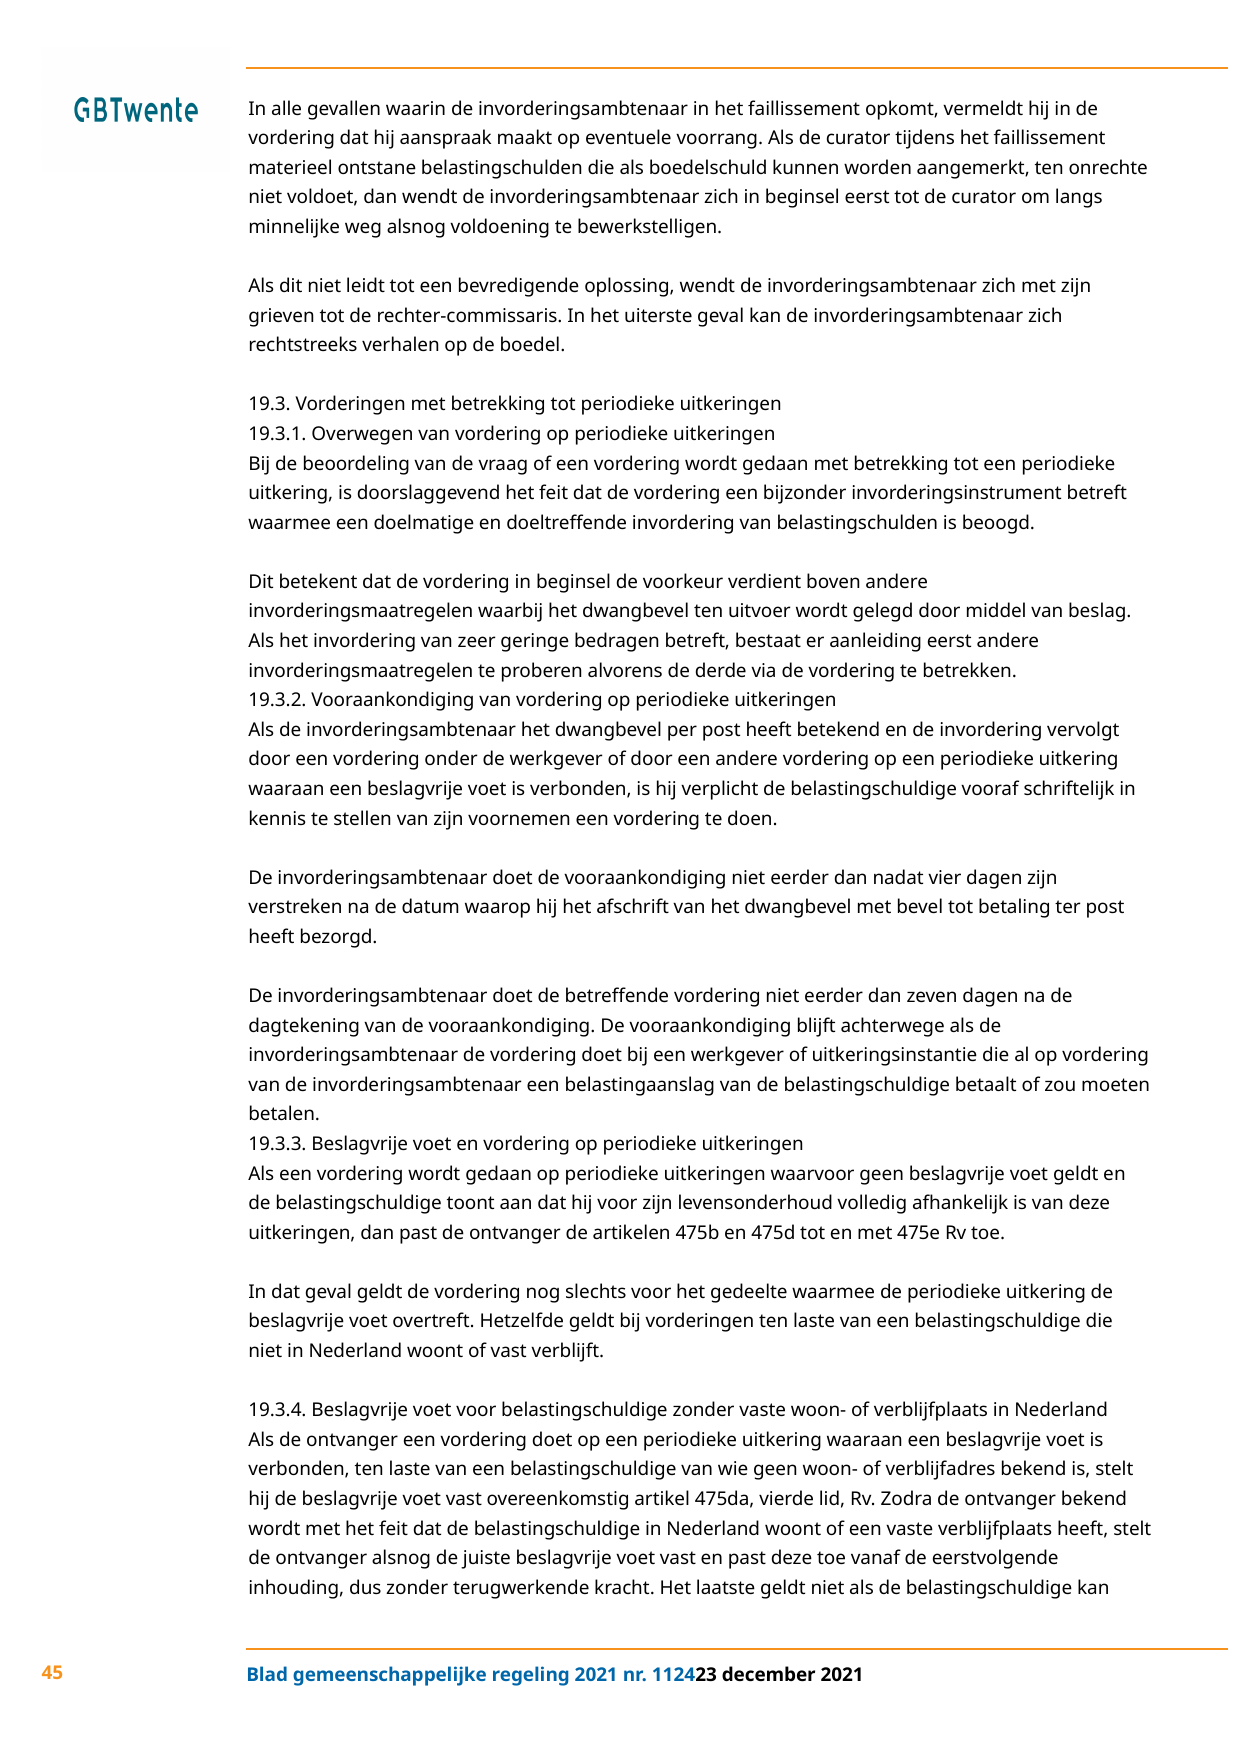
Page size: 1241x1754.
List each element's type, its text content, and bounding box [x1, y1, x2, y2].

text 19.3. Vorderingen met betrekking tot periodieke uitkeringen [248, 391, 1152, 416]
text 19.3.2. Vooraankondiging van vordering op periodieke uitkeringen [248, 686, 1152, 712]
text 19.3.1. Overwegen van vordering op periodieke uitkeringen [248, 420, 1152, 446]
text In alle gevallen waarin de invorderingsambtenaar in het faillissement opkomt, vermeldt hij in de vordering dat hij aanspraak maakt op eventuele voorrang. Als de curator tijdens het faillissement materieel ontstane belastingschulden die als boedelschuld kunnen worden aangemerkt, ten onrechte niet voldoet, dan wendt de invorderingsambtenaar zich in beginsel eerst tot de curator om langs minnelijke weg alsnog voldoening te bewerkstelligen. [248, 95, 1152, 239]
text De invorderingsambtenaar doet de betreffende vordering niet eerder dan zeven dagen na de dagtekening van de vooraankondiging. De vooraankondiging blijft achterwege als de invorderingsambtenaar de vordering doet bij een werkgever of uitkeringsinstantie die al op vordering van de invorderingsambtenaar een belastingaanslag van de belastingschuldige betaalt of zou moeten betalen. [248, 982, 1152, 1126]
text Bij de beoordeling van de vraag of een vordering wordt gedaan met betrekking tot een periodieke uitkering, is doorslaggevend het feit dat de vordering een bijzonder invorderingsinstrument betreft waarmee een doelmatige en doeltreffende invordering van belastingschulden is beoogd. [248, 450, 1152, 535]
text Als dit niet leidt tot een bevredigende oplossing, wendt de invorderingsambtenaar zich met zijn grieven tot de rechter-commissaris. In het uiterste geval kan de invorderingsambtenaar zich rechtstreeks verhalen op de boedel. [248, 272, 1152, 357]
text Dit betekent dat de vordering in beginsel de voorkeur verdient boven andere invorderingsmaatregelen waarbij het dwangbevel ten uitvoer wordt gelegd door middel van beslag. Als het invordering van zeer geringe bedragen betreft, bestaat er aanleiding eerst andere invorderingsmaatregelen te proberen alvorens de derde via de vordering te betrekken. [248, 568, 1152, 683]
text 19.3.3. Beslagvrije voet en vordering op periodieke uitkeringen [248, 1130, 1152, 1156]
text De invorderingsambtenaar doet de vooraankondiging niet eerder dan nadat vier dagen zijn verstreken na de datum waarop hij het afschrift van het dwangbevel met bevel tot betaling ter post heeft bezorgd. [248, 864, 1152, 949]
picture [41, 47, 231, 172]
text Als de invorderingsambtenaar het dwangbevel per post heeft betekend en de invordering vervolgt door een vordering onder de werkgever of door een andere vordering op een periodieke uitkering waaraan een beslagvrije voet is verbonden, is hij verplicht de belastingschuldige vooraf schriftelijk in kennis te stellen van zijn voornemen een vordering te doen. [248, 716, 1152, 831]
text Als een vordering wordt gedaan op periodieke uitkeringen waarvoor geen beslagvrije voet geldt en de belastingschuldige toont aan dat hij voor zijn levensonderhoud volledig afhankelijk is van deze uitkeringen, dan past de ontvanger de artikelen 475b en 475d tot en met 475e Rv toe. [248, 1160, 1152, 1245]
text Als de ontvanger een vordering doet op een periodieke uitkering waaraan een beslagvrije voet is verbonden, ten laste van een belastingschuldige van wie geen woon- of verblijfadres bekend is, stelt hij de beslagvrije voet vast overeenkomstig artikel 475da, vierde lid, Rv. Zodra de ontvanger bekend wordt met het feit dat de belastingschuldige in Nederland woont of een vaste verblijfplaats heeft, stelt de ontvanger alsnog de juiste beslagvrije voet vast en past deze toe vanaf de eerstvolgende inhouding, dus zonder terugwerkende kracht. Het laatste geldt niet als de belastingschuldige kan [248, 1426, 1152, 1600]
text In dat geval geldt de vordering nog slechts voor het gedeelte waarmee de periodieke uitkering de beslagvrije voet overtreft. Hetzelfde geldt bij vorderingen ten laste van een belastingschuldige die niet in Nederland woont of vast verblijft. [248, 1278, 1152, 1363]
text 19.3.4. Beslagvrije voet voor belastingschuldige zonder vaste woon- of verblijfplaats in Nederland [248, 1396, 1152, 1422]
